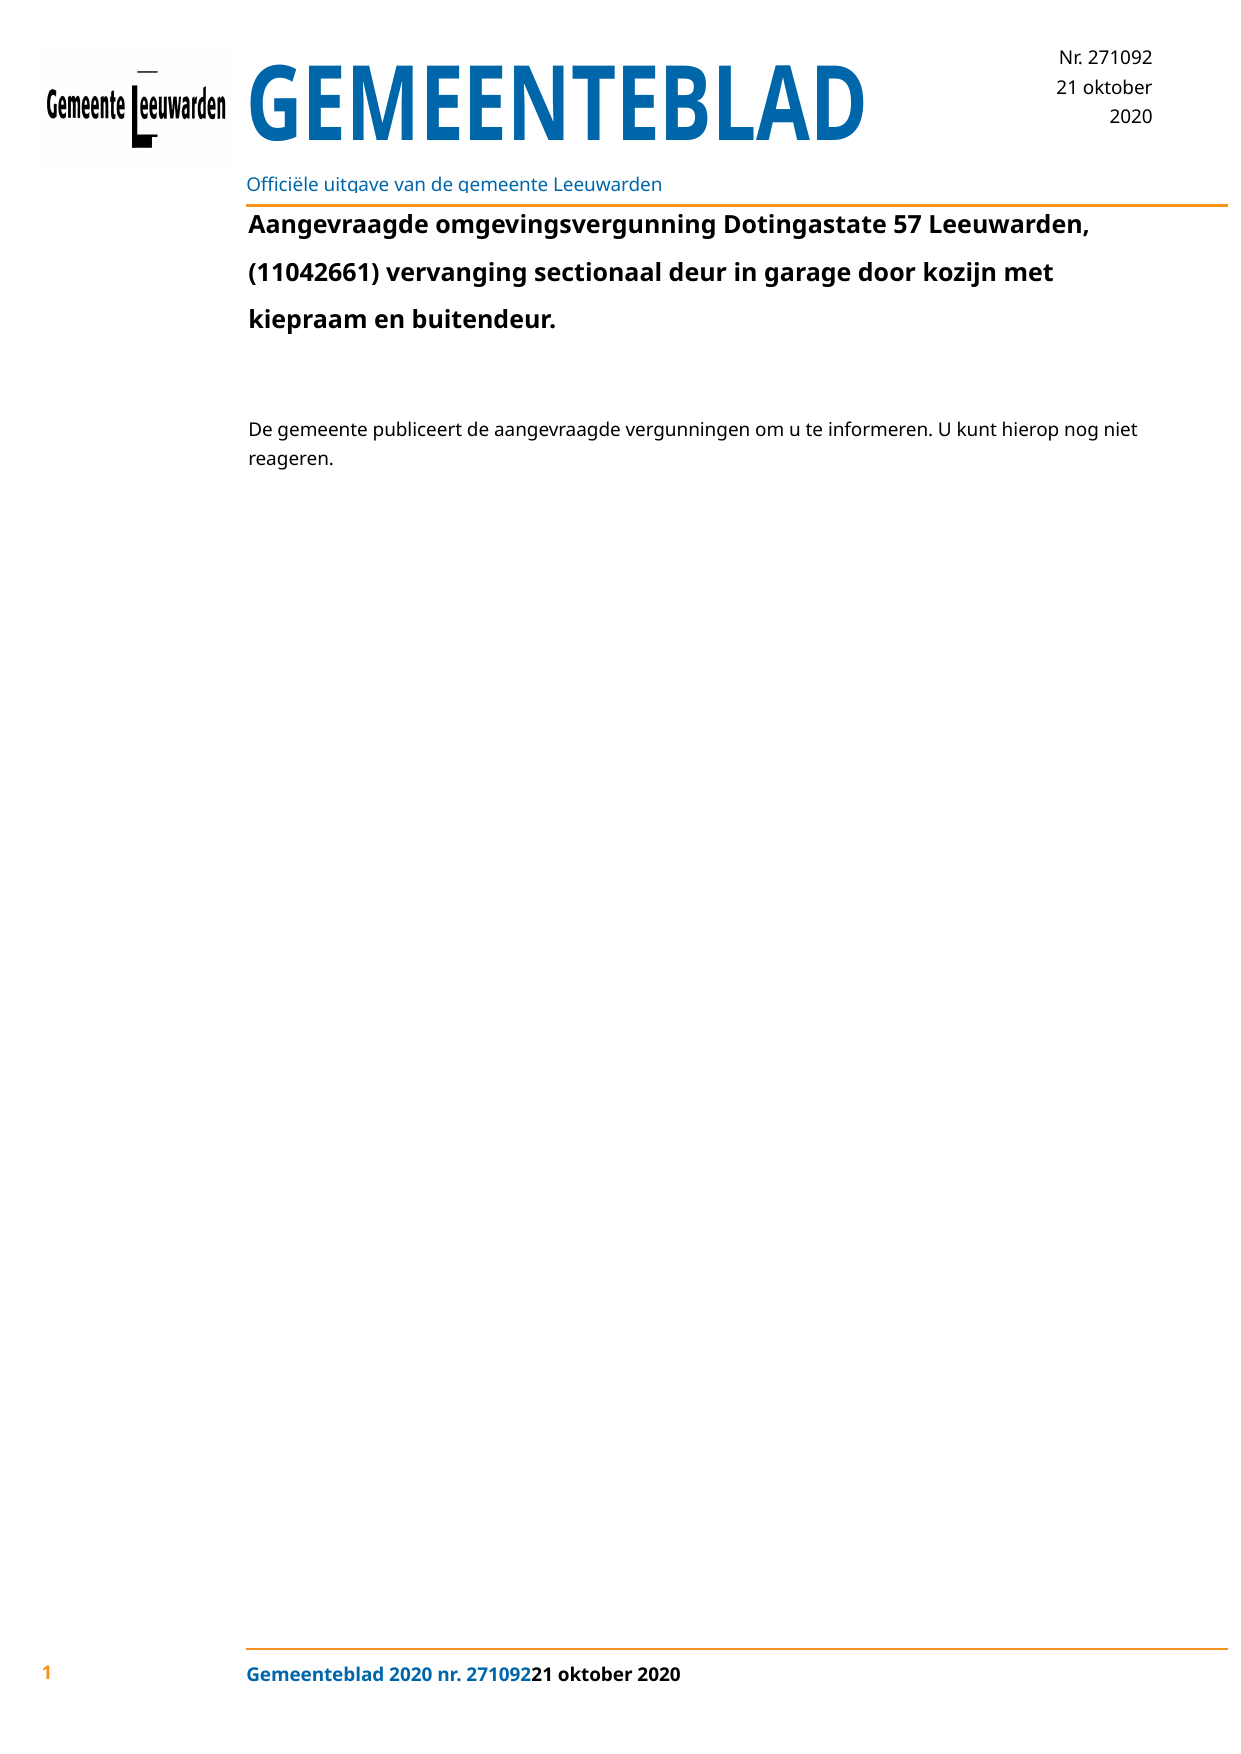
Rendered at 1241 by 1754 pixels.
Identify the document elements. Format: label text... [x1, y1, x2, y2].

text Aangevraagde omgevingsvergunning Dotingastate 57 Leeuwarden, (11042661) vervanging sectionaal deur in garage door kozijn met kiepraam en buitendeur. [248, 207, 1152, 336]
text De gemeente publiceert de aangevraagde vergunningen om u te informeren. U kunt hierop nog niet reageren. [248, 416, 1152, 471]
picture [41, 47, 231, 172]
